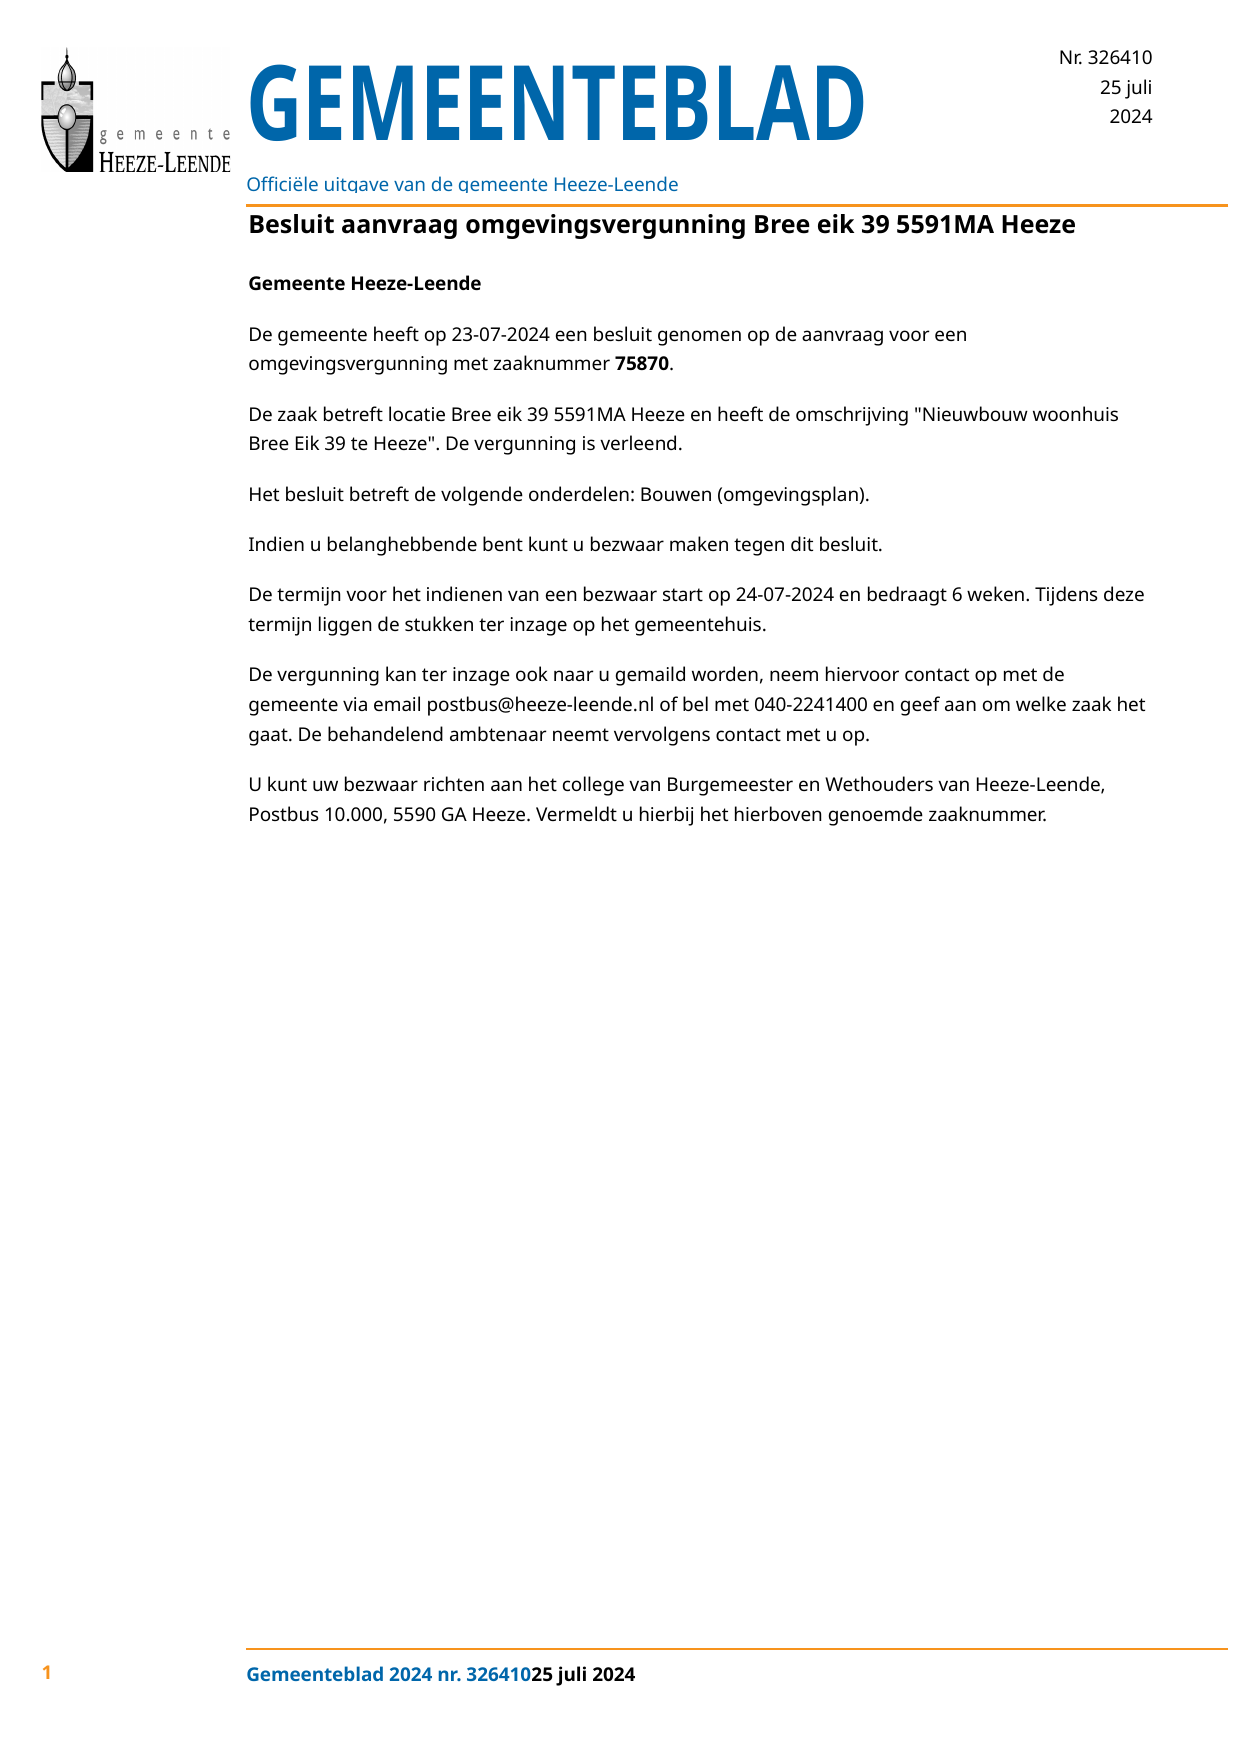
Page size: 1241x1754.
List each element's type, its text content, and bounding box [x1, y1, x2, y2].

text Gemeente Heeze-Leende [248, 270, 1152, 296]
text De gemeente heeft op 23-07-2024 een besluit genomen op de aanvraag voor een omgevingsvergunning met zaaknummer 75870. [248, 321, 1152, 376]
text De vergunning kan ter inzage ook naar u gemaild worden, neem hiervoor contact op met de gemeente via email postbus@heeze-leende.nl of bel met 040-2241400 en geef aan om welke zaak het gaat. De behandelend ambtenaar neemt vervolgens contact met u op. [248, 662, 1152, 746]
text Indien u belanghebbende bent kunt u bezwaar maken tegen dit besluit. [248, 531, 1152, 557]
picture [41, 47, 231, 172]
text U kunt uw bezwaar richten aan het college van Burgemeester en Wethouders van Heeze-Leende, Postbus 10.000, 5590 GA Heeze. Vermeldt u hierbij het hierboven genoemde zaaknummer. [248, 771, 1152, 826]
text De termijn voor het indienen van een bezwaar start op 24-07-2024 en bedraagt 6 weken. Tijdens deze termijn liggen de stukken ter inzage op het gemeentehuis. [248, 582, 1152, 637]
text De zaak betreft locatie Bree eik 39 5591MA Heeze en heeft de omschrijving "Nieuwbouw woonhuis Bree Eik 39 te Heeze". De vergunning is verleend. [248, 401, 1152, 456]
text Het besluit betreft de volgende onderdelen: Bouwen (omgevingsplan). [248, 481, 1152, 506]
text Besluit aanvraag omgevingsvergunning Bree eik 39 5591MA Heeze [248, 207, 1152, 241]
